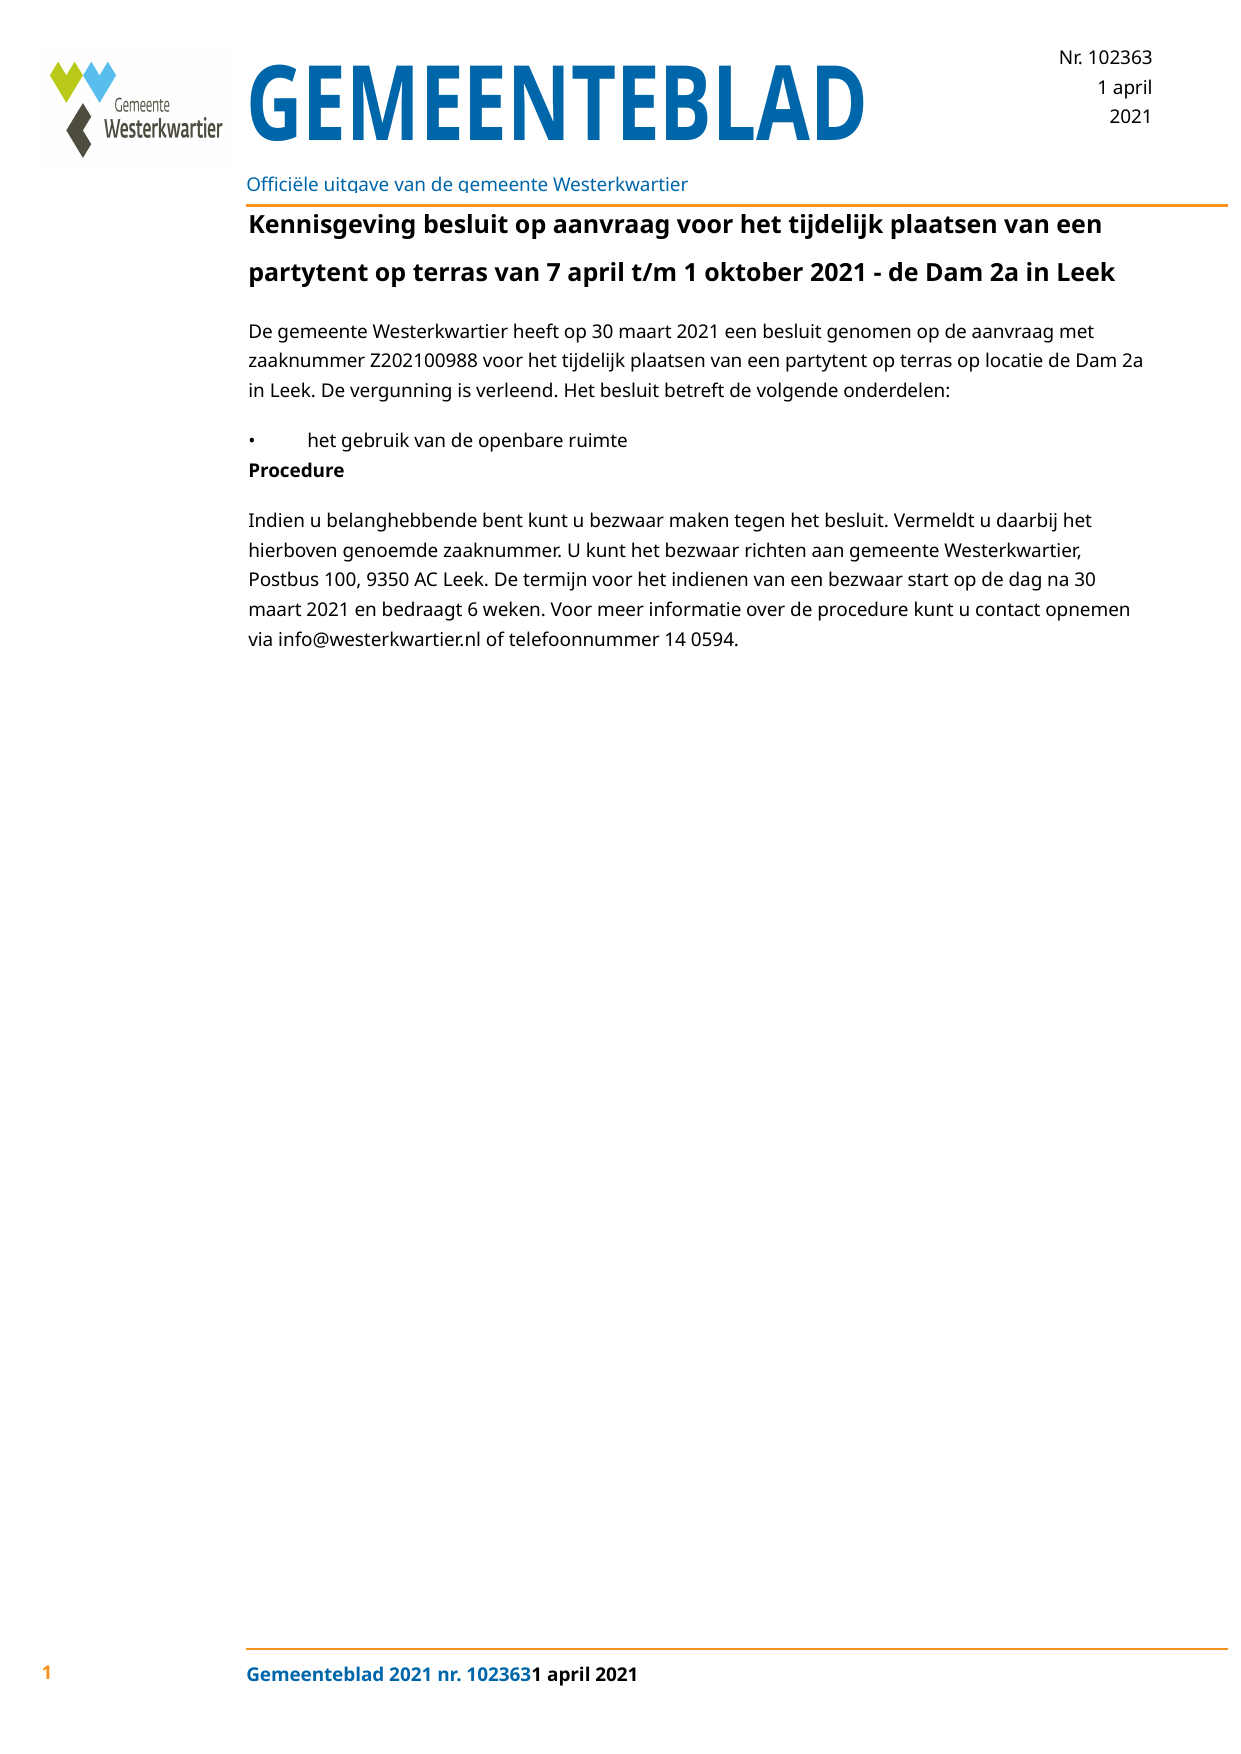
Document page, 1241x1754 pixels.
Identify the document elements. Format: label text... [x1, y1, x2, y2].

text Kennisgeving besluit op aanvraag voor het tijdelijk plaatsen van een partytent op terras van 7 april t/m 1 oktober 2021 - de Dam 2a in Leek [248, 207, 1152, 288]
list het gebruik van de openbare ruimte [248, 427, 1152, 453]
text De gemeente Westerkwartier heeft op 30 maart 2021 een besluit genomen op de aanvraag met zaaknummer Z202100988 voor het tijdelijk plaatsen van een partytent op terras op locatie de Dam 2a in Leek. De vergunning is verleend. Het besluit betreft de volgende onderdelen: [248, 318, 1152, 403]
text Indien u belanghebbende bent kunt u bezwaar maken tegen het besluit. Vermeldt u daarbij het hierboven genoemde zaaknummer. U kunt het bezwaar richten aan gemeente Westerkwartier, Postbus 100, 9350 AC Leek. De termijn voor het indienen van een bezwaar start op de dag na 30 maart 2021 en bedraagt 6 weken. Voor meer informatie over de procedure kunt u contact opnemen via info@westerkwartier.nl of telefoonnummer 14 0594. [248, 507, 1152, 652]
text Procedure [248, 457, 1152, 483]
picture [41, 47, 231, 172]
